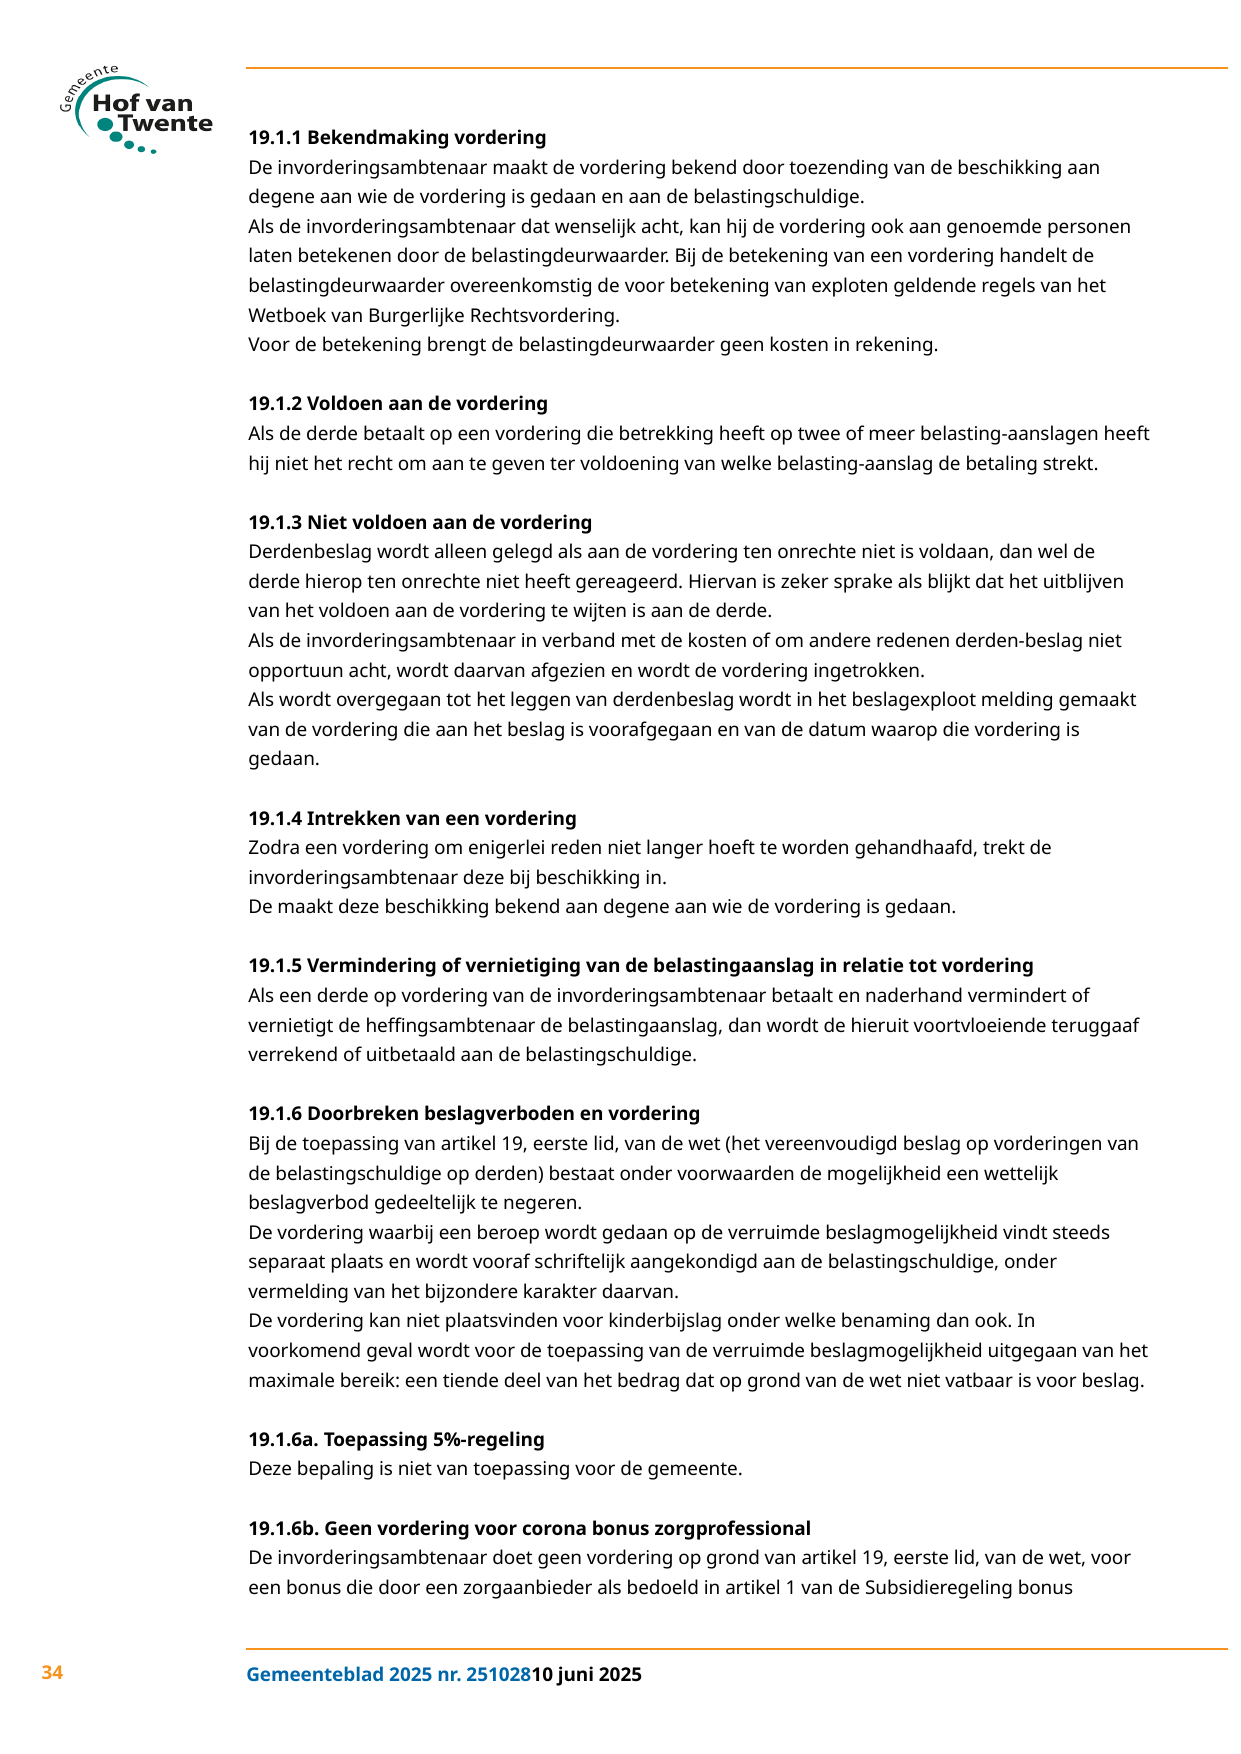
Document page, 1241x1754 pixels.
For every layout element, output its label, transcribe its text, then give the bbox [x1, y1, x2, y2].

text De maakt deze beschikking bekend aan degene aan wie de vordering is gedaan. [248, 893, 1152, 919]
text Als de invorderingsambtenaar in verband met de kosten of om andere redenen derden-beslag niet opportuun acht, wordt daarvan afgezien en wordt de vordering ingetrokken. [248, 627, 1152, 683]
text 19.1.4 Intrekken van een vordering [248, 805, 1152, 831]
text Derdenbeslag wordt alleen gelegd als aan de vordering ten onrechte niet is voldaan, dan wel de derde hierop ten onrechte niet heeft gereageerd. Hiervan is zeker sprake als blijkt dat het uitblijven van het voldoen aan de vordering te wijten is aan de derde. [248, 538, 1152, 623]
text 19.1.2 Voldoen aan de vordering [248, 391, 1152, 416]
text Als wordt overgegaan tot het leggen van derdenbeslag wordt in het beslagexploot melding gemaakt van de vordering die aan het beslag is voorafgegaan en van de datum waarop die vordering is gedaan. [248, 686, 1152, 771]
text Voor de betekening brengt de belastingdeurwaarder geen kosten in rekening. [248, 331, 1152, 357]
text 19.1.3 Niet voldoen aan de vordering [248, 509, 1152, 535]
text Zodra een vordering om enigerlei reden niet langer hoeft te worden gehandhaafd, trekt de invorderingsambtenaar deze bij beschikking in. [248, 834, 1152, 890]
text De invorderingsambtenaar doet geen vordering op grond van artikel 19, eerste lid, van de wet, voor een bonus die door een zorgaanbieder als bedoeld in artikel 1 van de Subsidieregeling bonus [248, 1544, 1152, 1600]
text 19.1.6b. Geen vordering voor corona bonus zorgprofessional [248, 1515, 1152, 1541]
text De invorderingsambtenaar maakt de vordering bekend door toezending van de beschikking aan degene aan wie de vordering is gedaan en aan de belastingschuldige. [248, 154, 1152, 209]
text 19.1.6a. Toepassing 5%-regeling [248, 1426, 1152, 1452]
text Als de derde betaalt op een vordering die betrekking heeft op twee of meer belasting-aanslagen heeft hij niet het recht om aan te geven ter voldoening van welke belasting-aanslag de betaling strekt. [248, 420, 1152, 476]
text 19.1.6 Doorbreken beslagverboden en vordering [248, 1101, 1152, 1126]
text 19.1.5 Vermindering of vernietiging van de belastingaanslag in relatie tot vordering [248, 953, 1152, 978]
picture [41, 47, 231, 172]
text Als een derde op vordering van de invorderingsambtenaar betaalt en naderhand vermindert of vernietigt de heffingsambtenaar de belastingaanslag, dan wordt de hieruit voortvloeiende teruggaaf verrekend of uitbetaald aan de belastingschuldige. [248, 982, 1152, 1067]
text Als de invorderingsambtenaar dat wenselijk acht, kan hij de vordering ook aan genoemde personen laten betekenen door de belastingdeurwaarder. Bij de betekening van een vordering handelt de belastingdeurwaarder overeenkomstig de voor betekening van exploten geldende regels van het Wetboek van Burgerlijke Rechtsvordering. [248, 213, 1152, 328]
text 19.1.1 Bekendmaking vordering [248, 124, 1152, 150]
text Deze bepaling is niet van toepassing voor de gemeente. [248, 1456, 1152, 1481]
text De vordering waarbij een beroep wordt gedaan op de verruimde beslagmogelijkheid vindt steeds separaat plaats en wordt vooraf schriftelijk aangekondigd aan de belastingschuldige, onder vermelding van het bijzondere karakter daarvan. [248, 1219, 1152, 1304]
text De vordering kan niet plaatsvinden voor kinderbijslag onder welke benaming dan ook. In voorkomend geval wordt voor de toepassing van de verruimde beslagmogelijkheid uitgegaan van het maximale bereik: een tiende deel van het bedrag dat op grond van de wet niet vatbaar is voor beslag. [248, 1308, 1152, 1393]
text Bij de toepassing van artikel 19, eerste lid, van de wet (het vereenvoudigd beslag op vorderingen van de belastingschuldige op derden) bestaat onder voorwaarden de mogelijkheid een wettelijk beslagverbod gedeeltelijk te negeren. [248, 1130, 1152, 1215]
